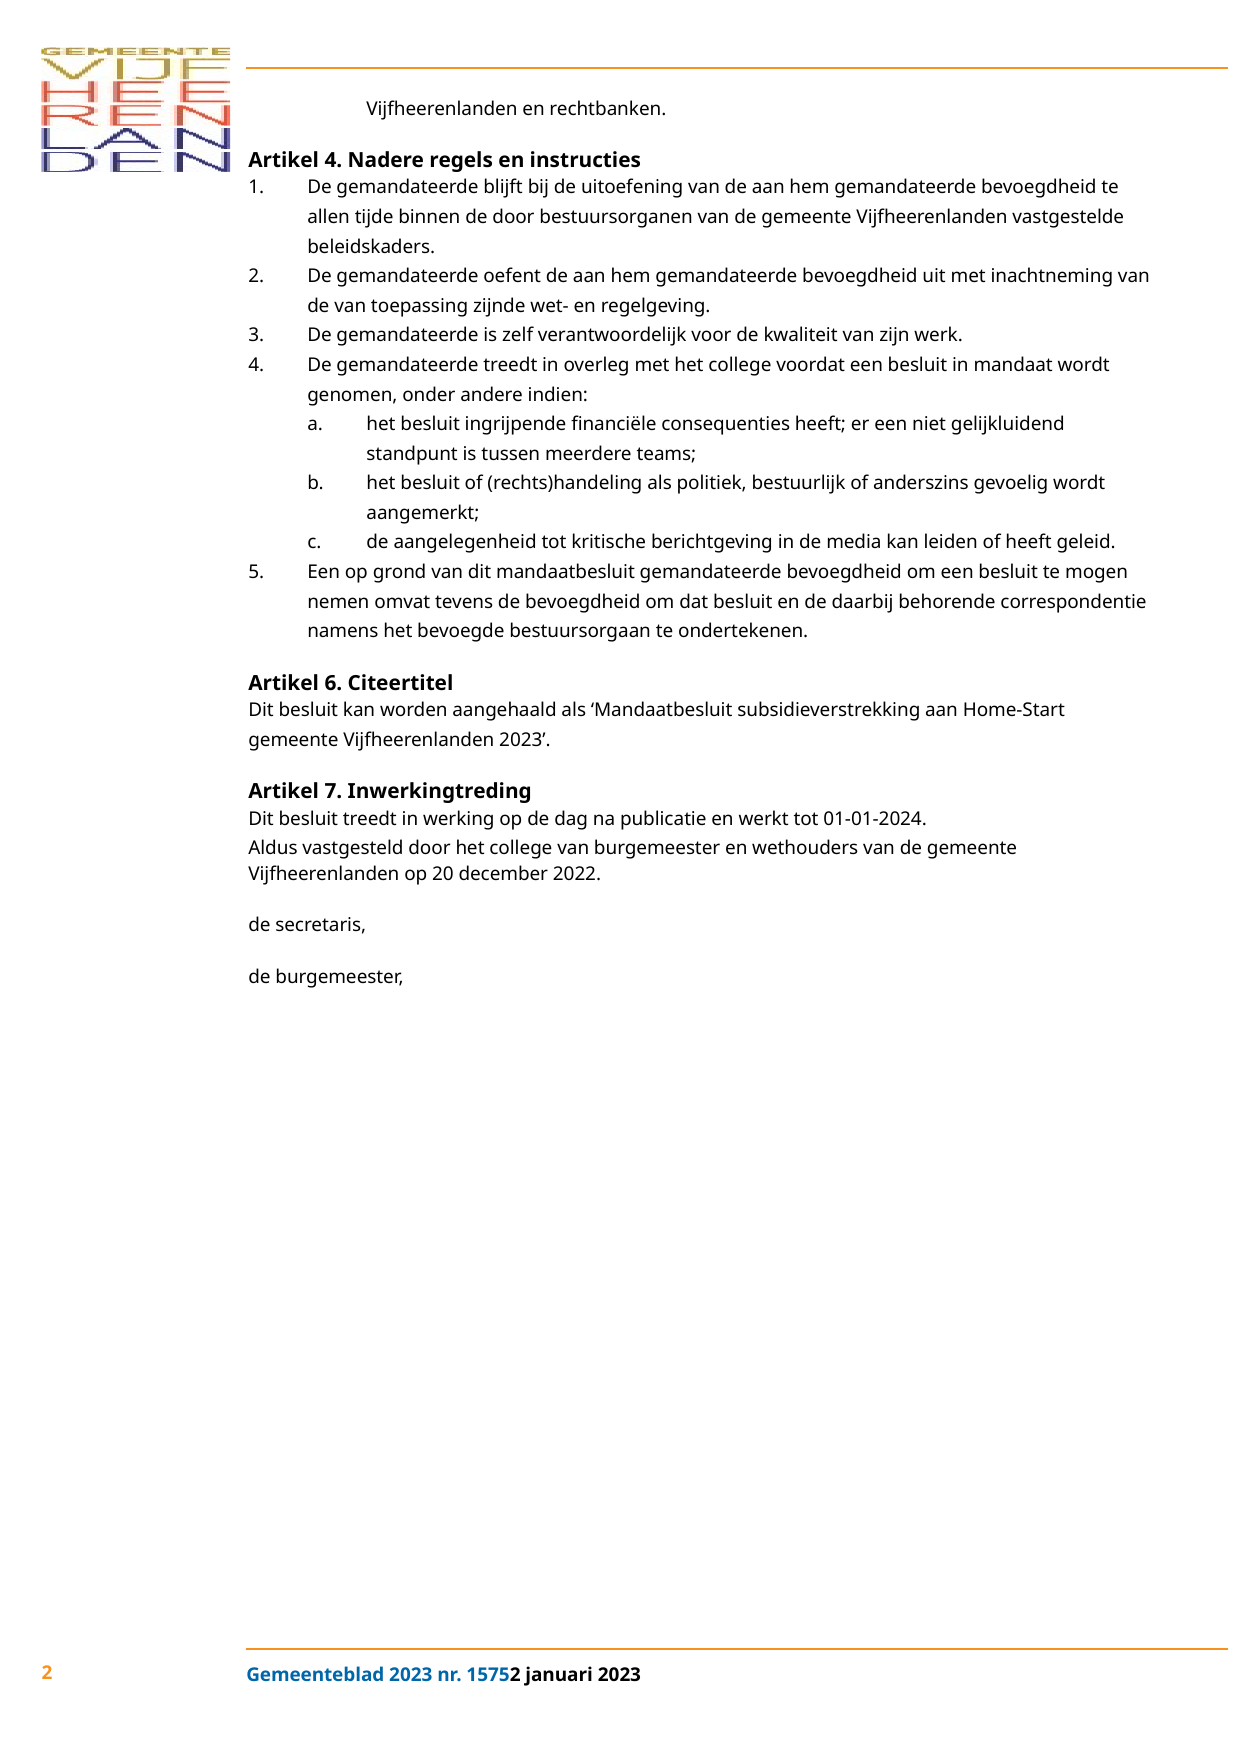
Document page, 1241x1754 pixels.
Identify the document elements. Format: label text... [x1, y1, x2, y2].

text Artikel 7. Inwerkingtreding [248, 776, 1152, 805]
text de secretaris, [248, 911, 1152, 937]
text Aldus vastgesteld door het college van burgemeester en wethouders van de gemeente Vijfheerenlanden op 20 december 2022. [248, 834, 1152, 886]
text Artikel 4. Nadere regels en instructies [248, 145, 1152, 174]
list Vijfheerenlanden en rechtbanken. [307, 95, 1152, 121]
list Een op grond van dit mandaatbesluit gemandateerde bevoegdheid om een besluit te mogen nemen omvat tevens de bevoegdheid om dat besluit en de daarbij behorende correspondentie namens het bevoegde bestuursorgaan te ondertekenen. [248, 558, 1152, 643]
list het besluit ingrijpende financiële consequenties heeft; er een niet gelijkluidend standpunt is tussen meerdere teams; [307, 410, 1152, 466]
list De gemandateerde treedt in overleg met het college voordat een besluit in mandaat wordt genomen, onder andere indien: [248, 351, 1152, 406]
list De gemandateerde is zelf verantwoordelijk voor de kwaliteit van zijn werk. [248, 322, 1152, 347]
text Artikel 6. Citeertitel [248, 668, 1152, 696]
list De gemandateerde blijft bij de uitoefening van de aan hem gemandateerde bevoegdheid te allen tijde binnen de door bestuursorganen van de gemeente Vijfheerenlanden vastgestelde beleidskaders. [248, 174, 1152, 258]
picture [41, 47, 231, 172]
text de burgemeester, [248, 963, 1152, 989]
list de aangelegenheid tot kritische berichtgeving in de media kan leiden of heeft geleid. [307, 529, 1152, 554]
list het besluit of (rechts)handeling als politiek, bestuurlijk of anderszins gevoelig wordt aangemerkt; [307, 469, 1152, 525]
text Dit besluit treedt in werking op de dag na publicatie en werkt tot 01-01-2024. [248, 805, 1152, 830]
list De gemandateerde oefent de aan hem gemandateerde bevoegdheid uit met inachtneming van de van toepassing zijnde wet- en regelgeving. [248, 262, 1152, 318]
text Dit besluit kan worden aangehaald als ‘Mandaatbesluit subsidieverstrekking aan Home-Start gemeente Vijfheerenlanden 2023’. [248, 696, 1152, 752]
